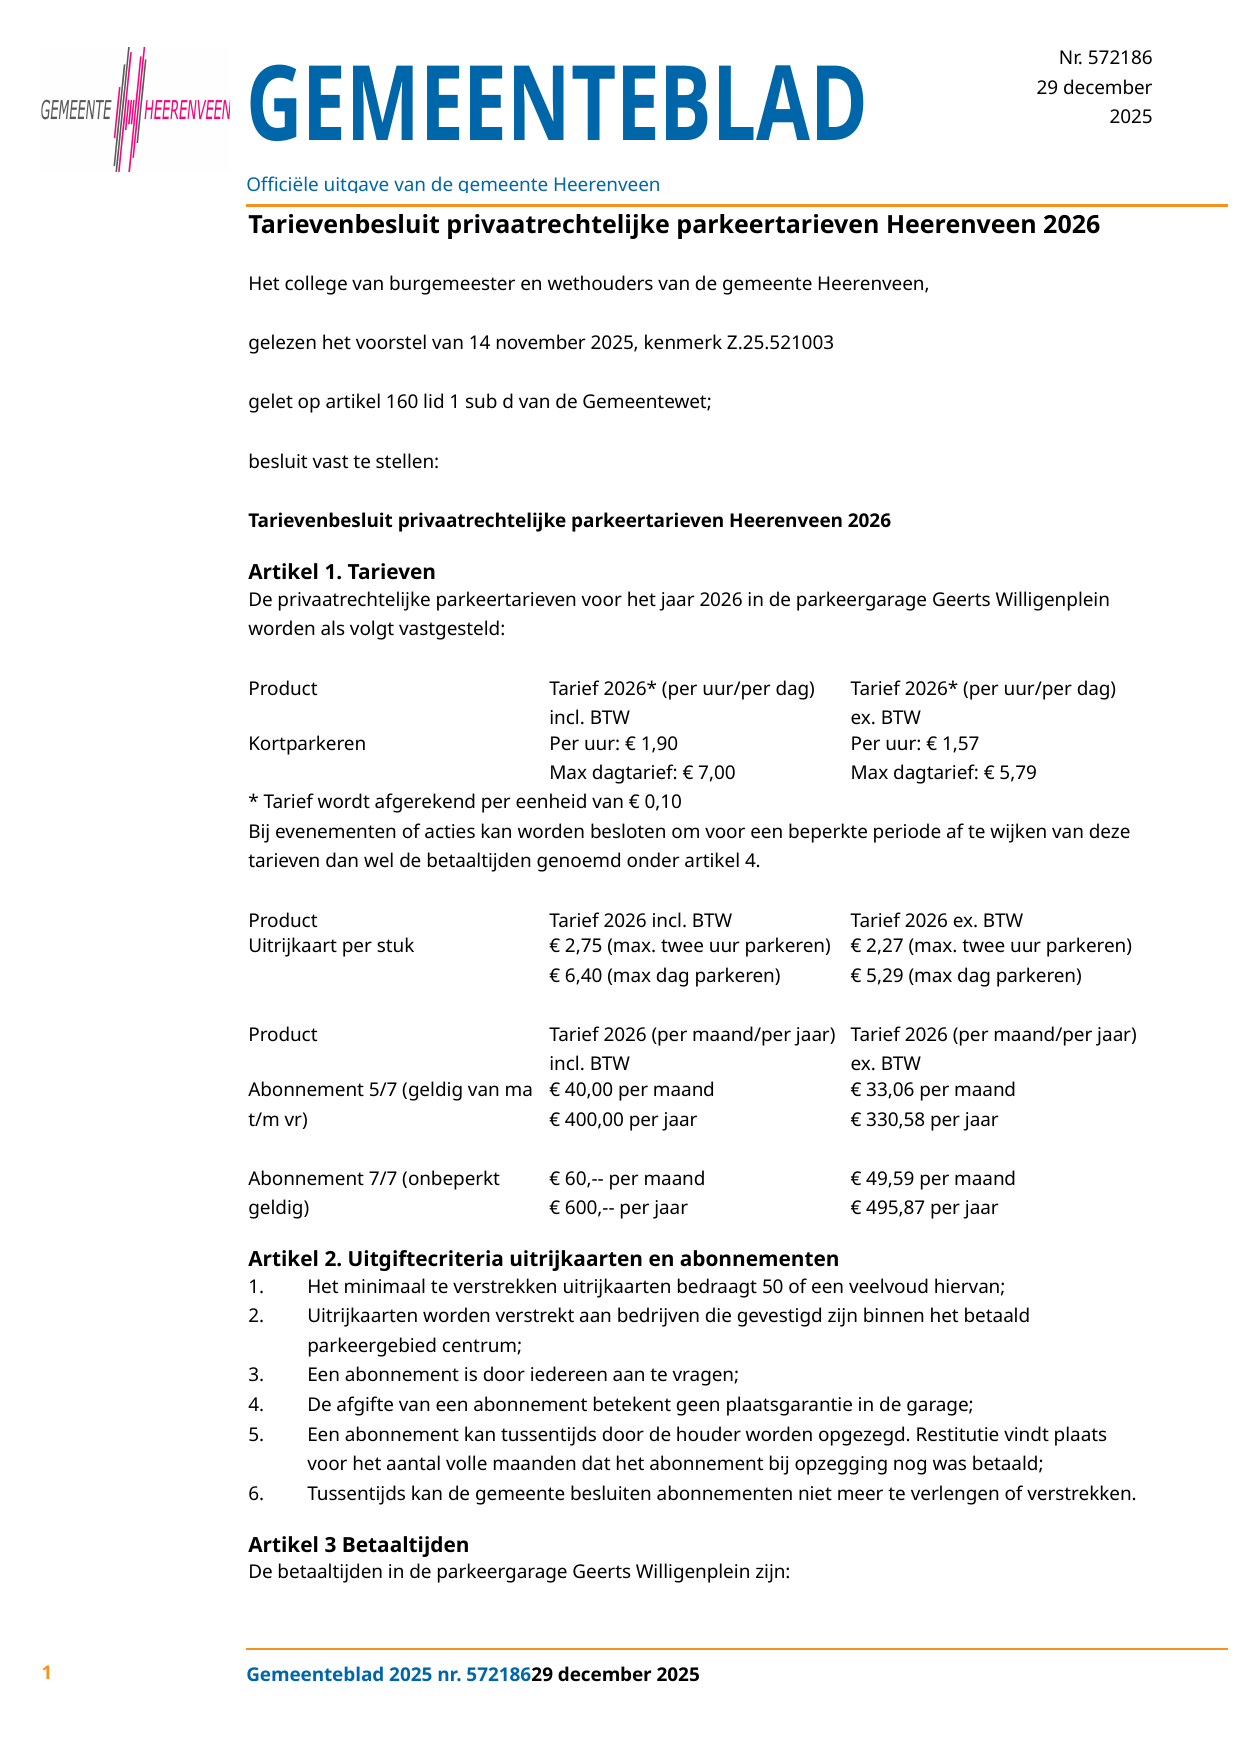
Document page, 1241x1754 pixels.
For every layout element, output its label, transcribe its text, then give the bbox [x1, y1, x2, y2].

table_header Tarief 2026* (per uur/per dag) incl. BTW [549, 675, 850, 730]
table_cell Per uur: € 1,90 Max dagtarief: € 7,00 [549, 730, 850, 785]
text Het college van burgemeester en wethouders van de gemeente Heerenveen, [248, 270, 1152, 296]
table_header Product [248, 675, 549, 730]
table_cell € 40,00 per maand € 400,00 per jaar € 60,-- per maand € 600,-- per jaar [549, 1076, 850, 1220]
table_cell Kortparkeren [248, 730, 549, 785]
table_cell € 33,06 per maand € 330,58 per jaar € 49,59 per maand € 495,87 per jaar [850, 1076, 1152, 1220]
text Tarievenbesluit privaatrechtelijke parkeertarieven Heerenveen 2026 [248, 207, 1152, 241]
list De afgifte van een abonnement betekent geen plaatsgarantie in de garage; [248, 1391, 1152, 1417]
table_header Product [248, 907, 549, 933]
text De privaatrechtelijke parkeertarieven voor het jaar 2026 in de parkeergarage Geerts Willigenplein worden als volgt vastgesteld: [248, 586, 1152, 641]
table_cell Per uur: € 1,57 Max dagtarief: € 5,79 [850, 730, 1152, 785]
list Een abonnement is door iedereen aan te vragen; [248, 1362, 1152, 1387]
text gelezen het voorstel van 14 november 2025, kenmerk Z.25.521003 [248, 329, 1152, 355]
text besluit vast te stellen: [248, 448, 1152, 473]
text Artikel 3 Betaaltijden [248, 1530, 1152, 1559]
table_header Tarief 2026* (per uur/per dag) ex. BTW [850, 675, 1152, 730]
table_cell Uitrijkaart per stuk [248, 933, 549, 988]
list Uitrijkaarten worden verstrekt aan bedrijven die gevestigd zijn binnen het betaald parkeergebied centrum; [248, 1302, 1152, 1358]
text * Tarief wordt afgerekend per eenheid van € 0,10 [248, 788, 1152, 814]
table_header Tarief 2026 incl. BTW [549, 907, 850, 933]
text Artikel 1. Tarieven [248, 557, 1152, 586]
table_header Product [248, 1021, 549, 1076]
text Artikel 2. Uitgiftecriteria uitrijkaarten en abonnementen [248, 1244, 1152, 1273]
text gelet op artikel 160 lid 1 sub d van de Gemeentewet; [248, 389, 1152, 414]
table_cell € 2,27 (max. twee uur parkeren) € 5,29 (max dag parkeren) [850, 933, 1152, 988]
picture [41, 47, 231, 172]
list Het minimaal te verstrekken uitrijkaarten bedraagt 50 of een veelvoud hiervan; [248, 1273, 1152, 1298]
list Een abonnement kan tussentijds door de houder worden opgezegd. Restitutie vindt plaats voor het aantal volle maanden dat het abonnement bij opzegging nog was betaald; [248, 1421, 1152, 1476]
list Tussentijds kan de gemeente besluiten abonnementen niet meer te verlengen of verstrekken. [248, 1480, 1152, 1506]
table_cell Abonnement 5/7 (geldig van ma t/m vr) Abonnement 7/7 (onbeperkt geldig) [248, 1076, 549, 1220]
text De betaaltijden in de parkeergarage Geerts Willigenplein zijn: [248, 1559, 1152, 1584]
table_header Tarief 2026 (per maand/per jaar) ex. BTW [850, 1021, 1152, 1076]
text Tarievenbesluit privaatrechtelijke parkeertarieven Heerenveen 2026 [248, 507, 1152, 533]
text Bij evenementen of acties kan worden besloten om voor een beperkte periode af te wijken van deze tarieven dan wel de betaaltijden genoemd onder artikel 4. [248, 818, 1152, 873]
table_header Tarief 2026 ex. BTW [850, 907, 1152, 933]
table_header Tarief 2026 (per maand/per jaar) incl. BTW [549, 1021, 850, 1076]
table_cell € 2,75 (max. twee uur parkeren) € 6,40 (max dag parkeren) [549, 933, 850, 988]
